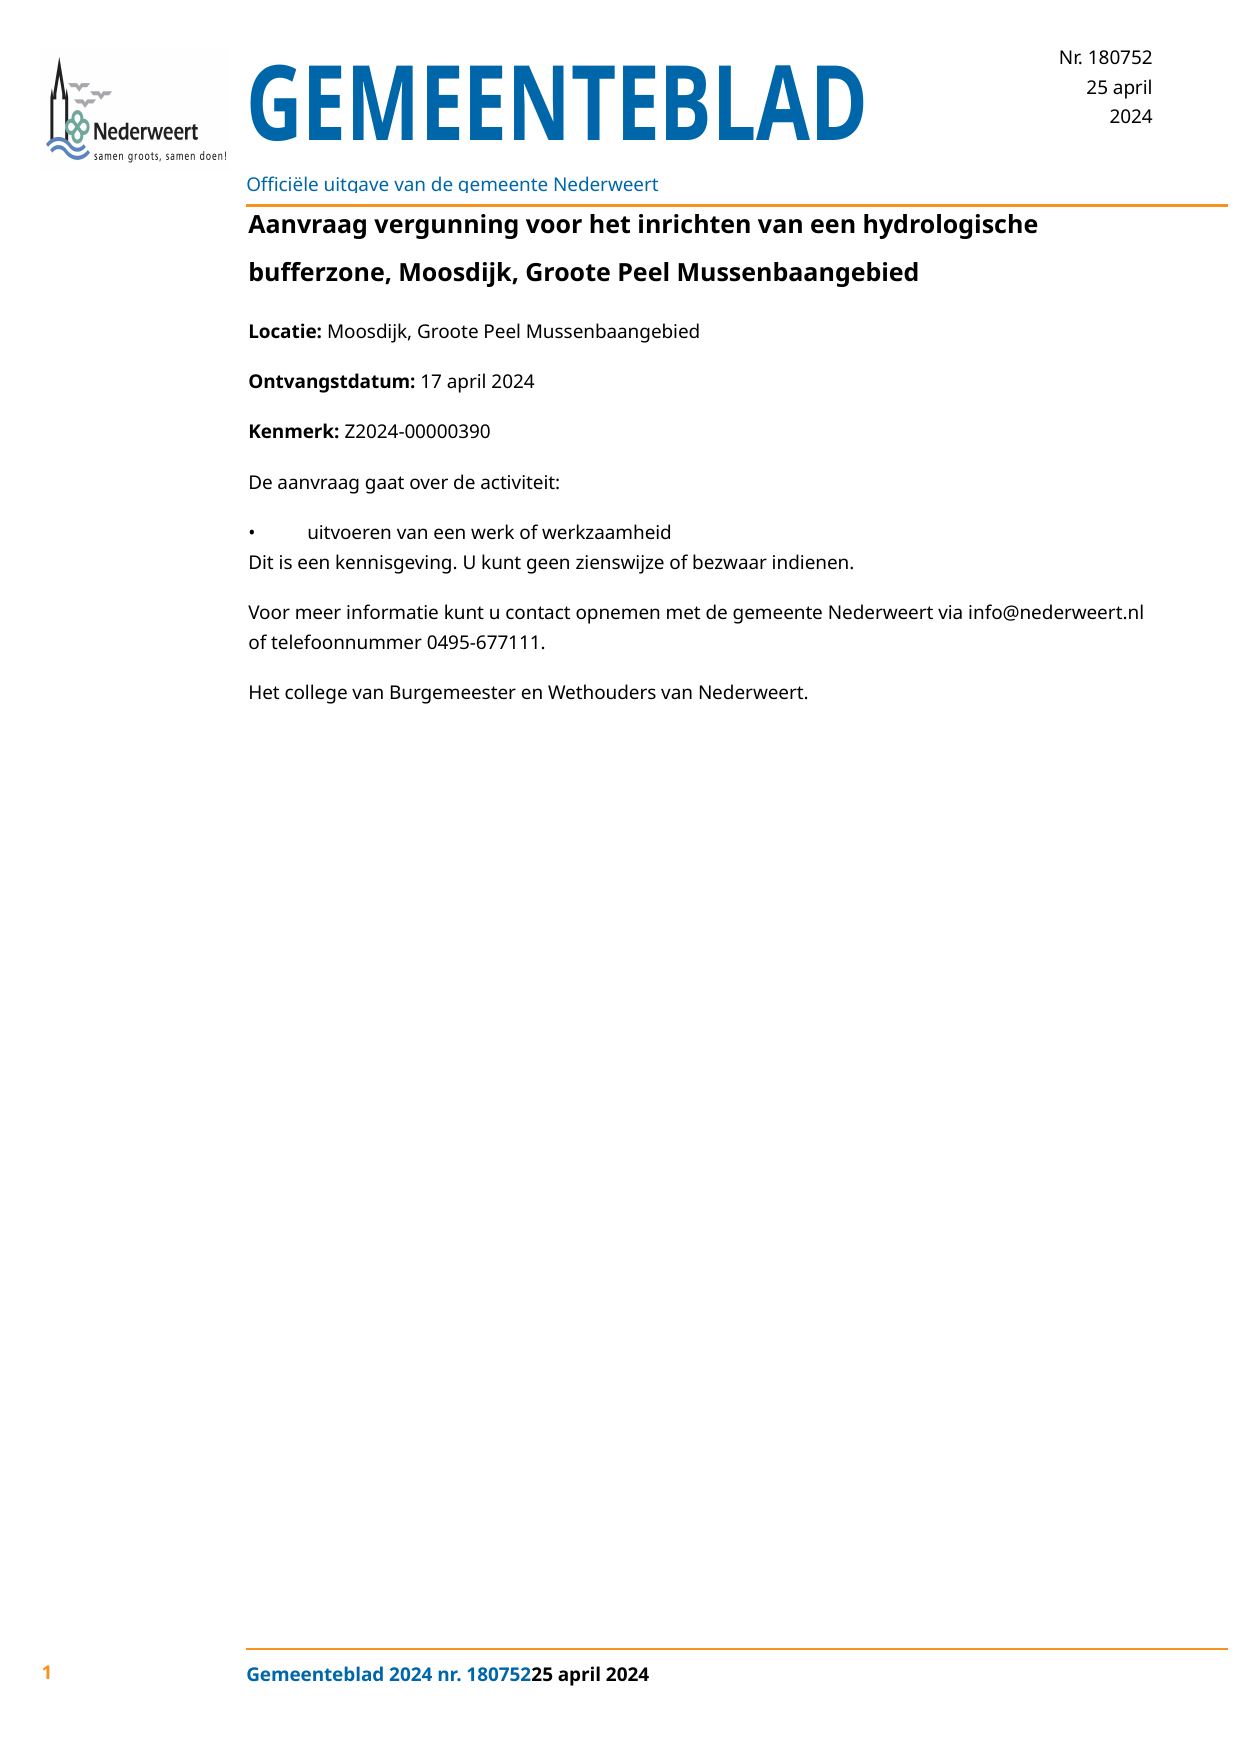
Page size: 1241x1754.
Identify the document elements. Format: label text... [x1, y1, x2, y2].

text Locatie: Moosdijk, Groote Peel Mussenbaangebied [248, 318, 1152, 344]
text Ontvangstdatum: 17 april 2024 [248, 368, 1152, 394]
text Dit is een kennisgeving. U kunt geen zienswijze of bezwaar indienen. [248, 549, 1152, 575]
list uitvoeren van een werk of werkzaamheid [248, 519, 1152, 545]
picture [41, 47, 231, 172]
text Aanvraag vergunning voor het inrichten van een hydrologische bufferzone, Moosdijk, Groote Peel Mussenbaangebied [248, 207, 1152, 288]
text Kenmerk: Z2024-00000390 [248, 419, 1152, 444]
text De aanvraag gaat over de activiteit: [248, 469, 1152, 495]
text Het college van Burgemeester en Wethouders van Nederweert. [248, 679, 1152, 705]
text Voor meer informatie kunt u contact opnemen met de gemeente Nederweert via info@nederweert.nl of telefoonnummer 0495-677111. [248, 599, 1152, 655]
